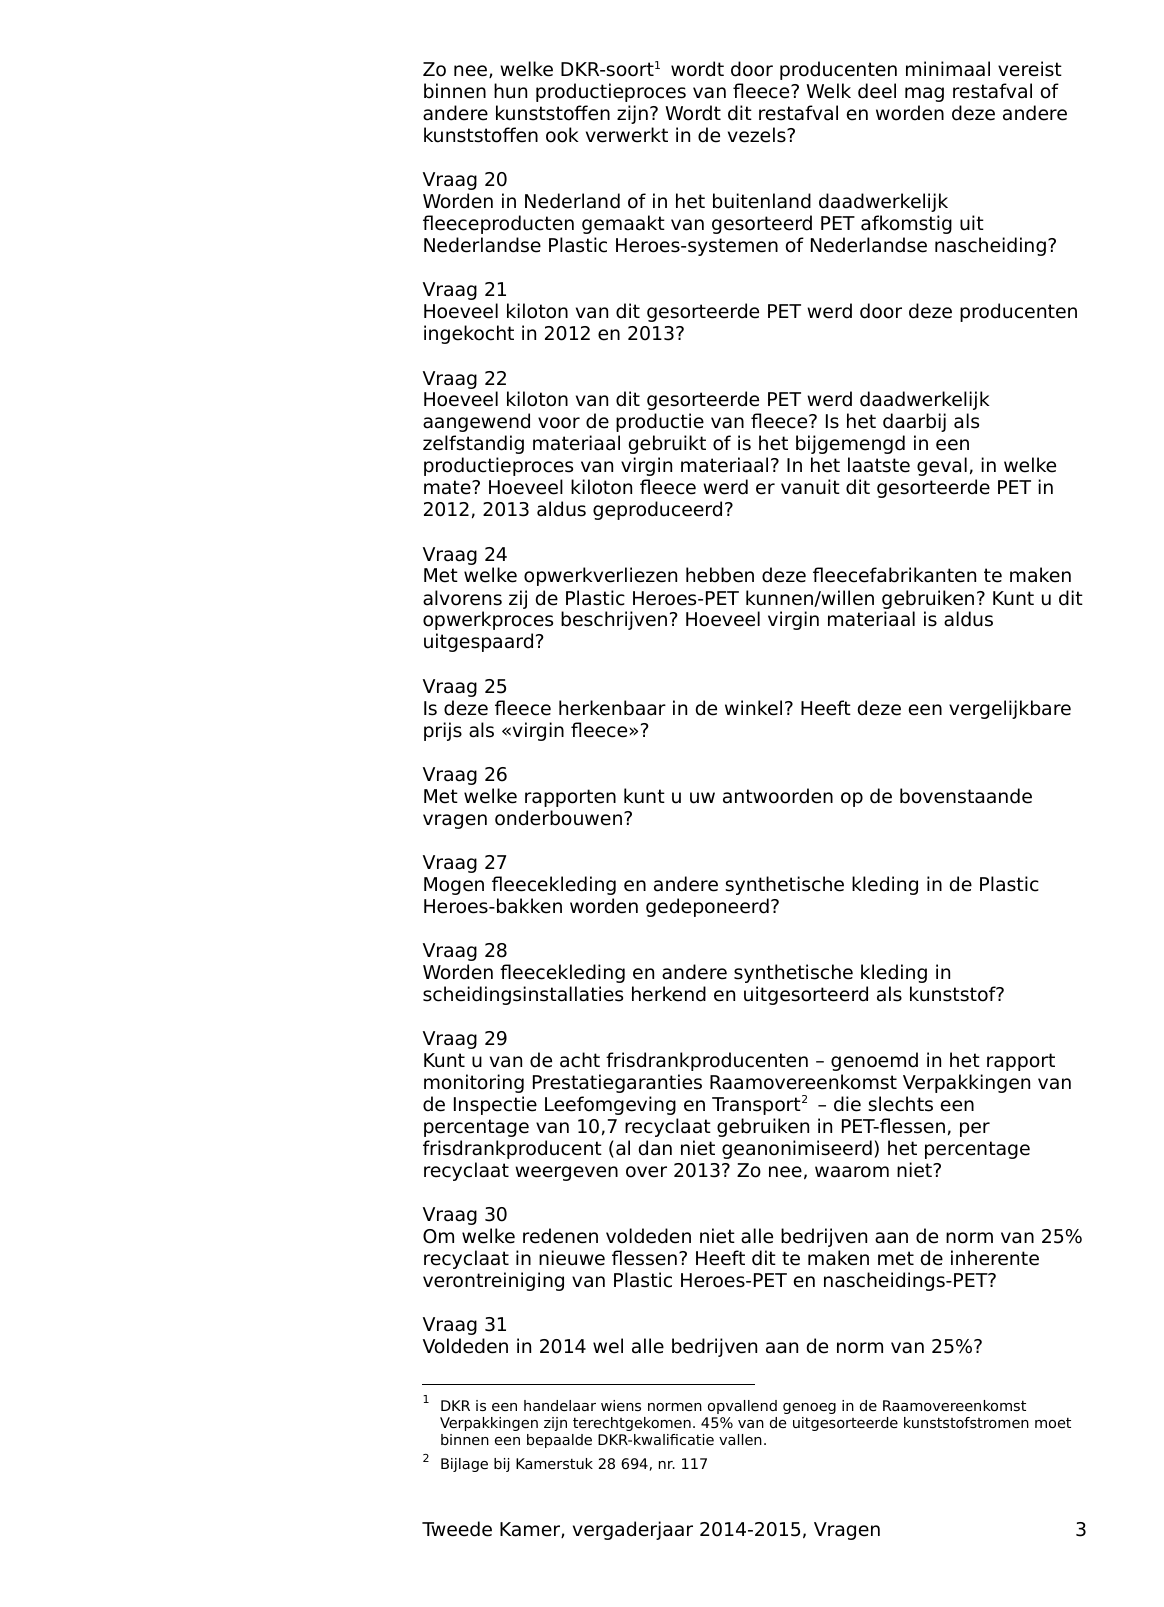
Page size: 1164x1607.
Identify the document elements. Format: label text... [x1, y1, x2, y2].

text Vraag 27 [422, 852, 1087, 874]
text Vraag 29 [422, 1028, 1087, 1050]
text Kunt u van de acht frisdrankproducenten – genoemd in het rapport monitoring Prestatiegaranties Raamovereenkomst Verpakkingen van de Inspectie Leefomgeving en Transport – die slechts een percentage van 10,7 recyclaat gebruiken in PET-flessen, per frisdrankproducent (al dan niet geanonimiseerd) het percentage recyclaat weergeven over 2013? Zo nee, waarom niet? [422, 1050, 1087, 1182]
text Vraag 22 [422, 367, 1087, 389]
text Om welke redenen voldeden niet alle bedrijven aan de norm van 25% recyclaat in nieuwe flessen? Heeft dit te maken met de inherente verontreiniging van Plastic Heroes-PET en nascheidings-PET? [422, 1226, 1087, 1292]
text Vraag 28 [422, 940, 1087, 962]
text Worden in Nederland of in het buitenland daadwerkelijk fleeceproducten gemaakt van gesorteerd PET afkomstig uit Nederlandse Plastic Heroes-systemen of Nederlandse nascheiding? [422, 191, 1087, 257]
text Vraag 21 [422, 279, 1087, 301]
text DKR is een handelaar wiens normen opvallend genoeg in de Raamovereenkomst Verpakkingen zijn terechtgekomen. 45% van de uitgesorteerde kunststofstromen moet binnen een bepaalde DKR-kwalificatie vallen. [422, 1393, 1087, 1449]
text Vraag 25 [422, 676, 1087, 697]
text Met welke rapporten kunt u uw antwoorden op de bovenstaande vragen onderbouwen? [422, 786, 1087, 829]
text Hoeveel kiloton van dit gesorteerde PET werd door deze producenten ingekocht in 2012 en 2013? [422, 301, 1087, 345]
text Vraag 24 [422, 543, 1087, 565]
text Hoeveel kiloton van dit gesorteerde PET werd daadwerkelijk aangewend voor de productie van fleece? Is het daarbij als zelfstandig materiaal gebruikt of is het bijgemengd in een productieproces van virgin materiaal? In het laatste geval, in welke mate? Hoeveel kiloton fleece werd er vanuit dit gesorteerde PET in 2012, 2013 aldus geproduceerd? [422, 389, 1087, 521]
text Met welke opwerkverliezen hebben deze fleecefabrikanten te maken alvorens zij de Plastic Heroes-PET kunnen/willen gebruiken? Kunt u dit opwerkproces beschrijven? Hoeveel virgin materiaal is aldus uitgespaard? [422, 565, 1087, 653]
text Vraag 26 [422, 764, 1087, 786]
text Voldeden in 2014 wel alle bedrijven aan de norm van 25%? [422, 1336, 1087, 1358]
text Is deze fleece herkenbaar in de winkel? Heeft deze een vergelijkbare prijs als «virgin fleece»? [422, 697, 1087, 741]
text Zo nee, welke DKR-soort wordt door producenten minimaal vereist binnen hun productieproces van fleece? Welk deel mag restafval of andere kunststoffen zijn? Wordt dit restafval en worden deze andere kunststoffen ook verwerkt in de vezels? [422, 59, 1087, 147]
text Mogen fleecekleding en andere synthetische kleding in de Plastic Heroes-bakken worden gedeponeerd? [422, 874, 1087, 918]
text Vraag 30 [422, 1204, 1087, 1226]
text Vraag 20 [422, 169, 1087, 191]
text Bijlage bij Kamerstuk 28 694, nr. 117 [422, 1452, 1087, 1474]
text Vraag 31 [422, 1314, 1087, 1336]
text Worden fleecekleding en andere synthetische kleding in scheidingsinstallaties herkend en uitgesorteerd als kunststof? [422, 962, 1087, 1006]
